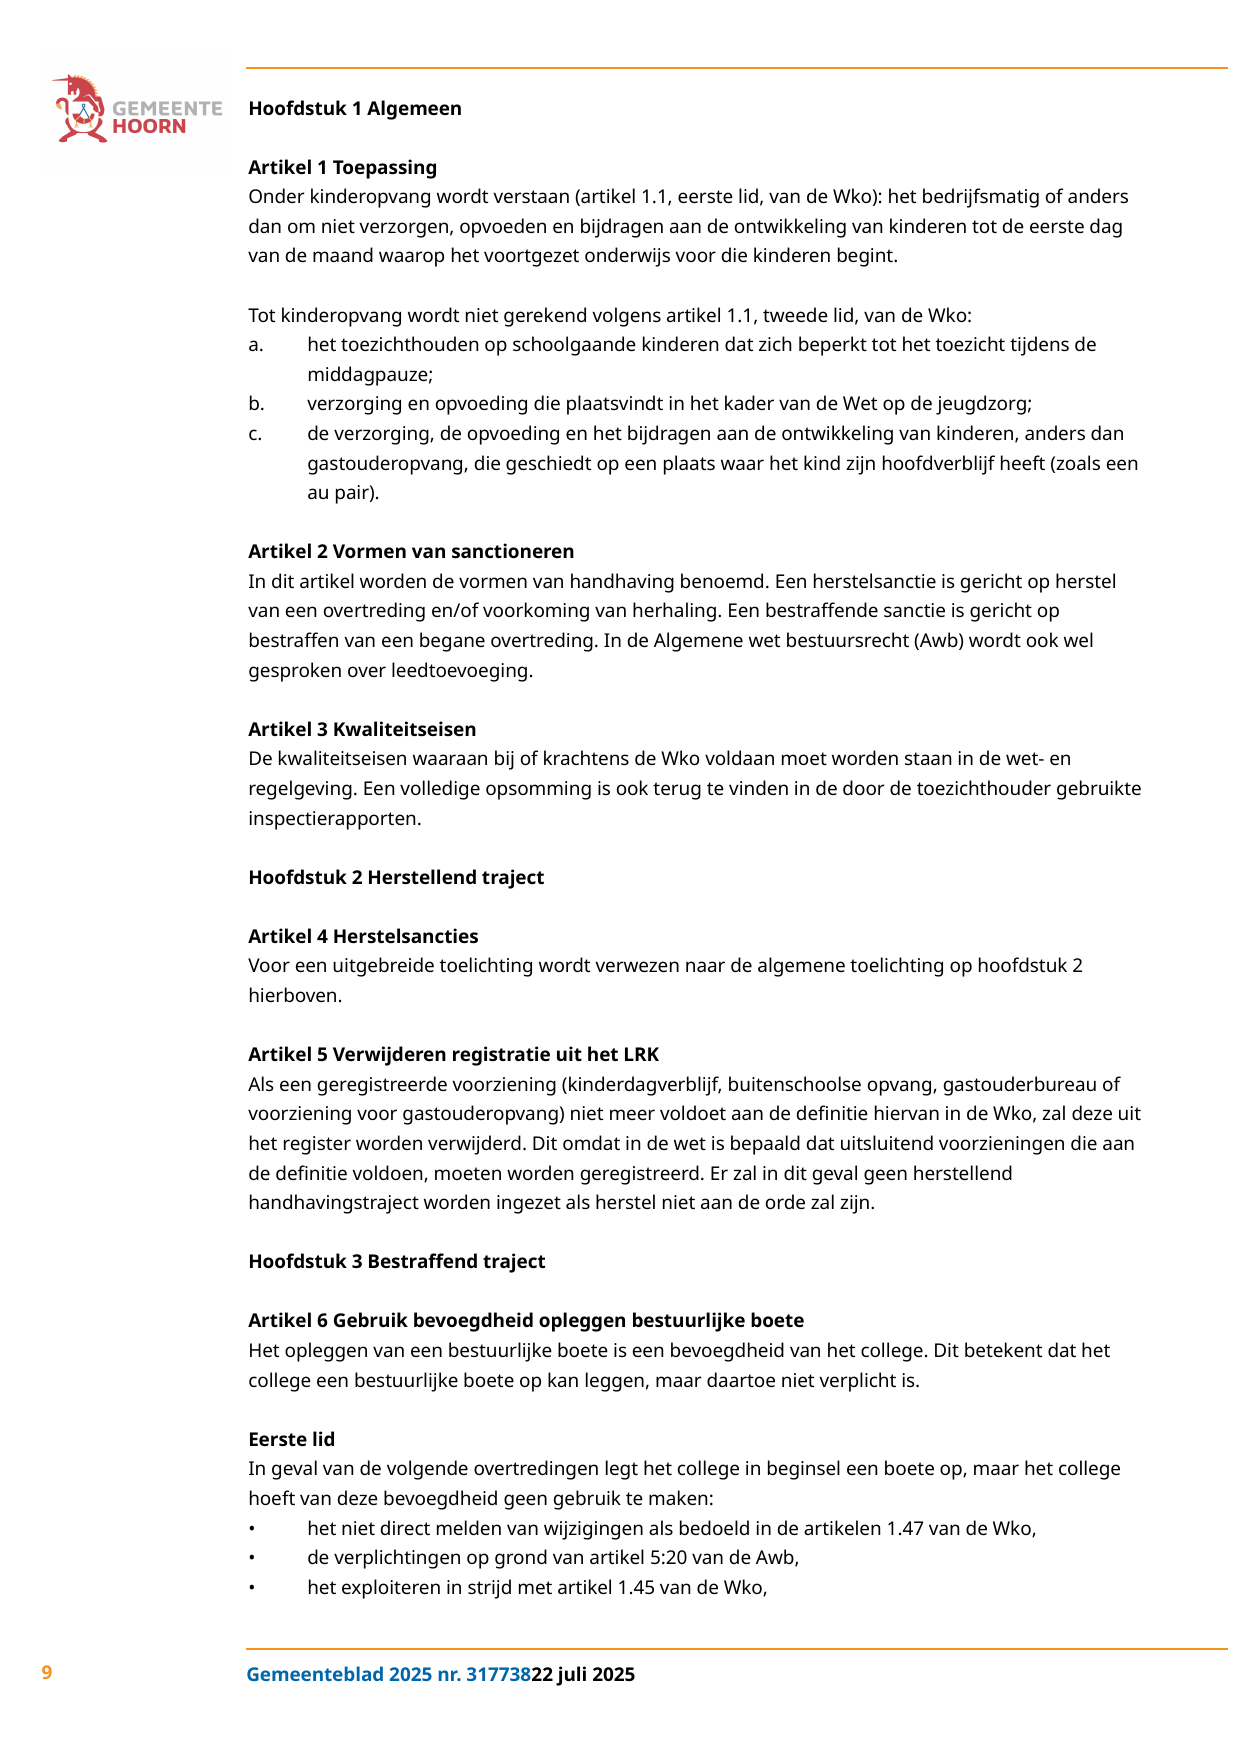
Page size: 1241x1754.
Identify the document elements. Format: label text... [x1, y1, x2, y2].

text De kwaliteitseisen waaraan bij of krachtens de Wko voldaan moet worden staan in de wet- en regelgeving. Een volledige opsomming is ook terug te vinden in de door de toezichthouder gebruikte inspectierapporten. [248, 746, 1152, 831]
list het exploiteren in strijd met artikel 1.45 van de Wko, [248, 1574, 1152, 1600]
text Hoofdstuk 1 Algemeen [248, 95, 1152, 121]
list de verplichtingen op grond van artikel 5:20 van de Awb, [248, 1544, 1152, 1570]
text Tot kinderopvang wordt niet gerekend volgens artikel 1.1, tweede lid, van de Wko: [248, 302, 1152, 328]
list het niet direct melden van wijzigingen als bedoeld in de artikelen 1.47 van de Wko, [248, 1515, 1152, 1541]
text In dit artikel worden de vormen van handhaving benoemd. Een herstelsanctie is gericht op herstel van een overtreding en/of voorkoming van herhaling. Een bestraffende sanctie is gericht op bestraffen van een begane overtreding. In de Algemene wet bestuursrecht (Awb) wordt ook wel gesproken over leedtoevoeging. [248, 568, 1152, 683]
text Het opleggen van een bestuurlijke boete is een bevoegdheid van het college. Dit betekent dat het college een bestuurlijke boete op kan leggen, maar daartoe niet verplicht is. [248, 1337, 1152, 1393]
text Hoofdstuk 3 Bestraffend traject [248, 1248, 1152, 1274]
text Artikel 3 Kwaliteitseisen [248, 716, 1152, 742]
text Hoofdstuk 2 Herstellend traject [248, 864, 1152, 890]
text Artikel 4 Herstelsancties [248, 923, 1152, 949]
text Als een geregistreerde voorziening (kinderdagverblijf, buitenschoolse opvang, gastouderbureau of voorziening voor gastouderopvang) niet meer voldoet aan de definitie hiervan in de Wko, zal deze uit het register worden verwijderd. Dit omdat in de wet is bepaald dat uitsluitend voorzieningen die aan de definitie voldoen, moeten worden geregistreerd. Er zal in dit geval geen herstellend handhavingstraject worden ingezet als herstel niet aan de orde zal zijn. [248, 1071, 1152, 1215]
list verzorging en opvoeding die plaatsvindt in het kader van de Wet op de jeugdzorg; [248, 391, 1152, 416]
list het toezichthouden op schoolgaande kinderen dat zich beperkt tot het toezicht tijdens de middagpauze; [248, 331, 1152, 387]
text Onder kinderopvang wordt verstaan (artikel 1.1, eerste lid, van de Wko): het bedrijfsmatig of anders dan om niet verzorgen, opvoeden en bijdragen aan de ontwikkeling van kinderen tot de eerste dag van de maand waarop het voortgezet onderwijs voor die kinderen begint. [248, 183, 1152, 268]
list de verzorging, de opvoeding en het bijdragen aan de ontwikkeling van kinderen, anders dan gastouderopvang, die geschiedt op een plaats waar het kind zijn hoofdverblijf heeft (zoals een au pair). [248, 420, 1152, 505]
text Artikel 1 Toepassing [248, 154, 1152, 180]
text Artikel 5 Verwijderen registratie uit het LRK [248, 1041, 1152, 1067]
text Artikel 6 Gebruik bevoegdheid opleggen bestuurlijke boete [248, 1308, 1152, 1333]
picture [41, 47, 231, 172]
text Voor een uitgebreide toelichting wordt verwezen naar de algemene toelichting op hoofdstuk 2 hierboven. [248, 953, 1152, 1008]
text In geval van de volgende overtredingen legt het college in beginsel een boete op, maar het college hoeft van deze bevoegdheid geen gebruik te maken: [248, 1456, 1152, 1511]
text Artikel 2 Vormen van sanctioneren [248, 538, 1152, 564]
text Eerste lid [248, 1426, 1152, 1452]
